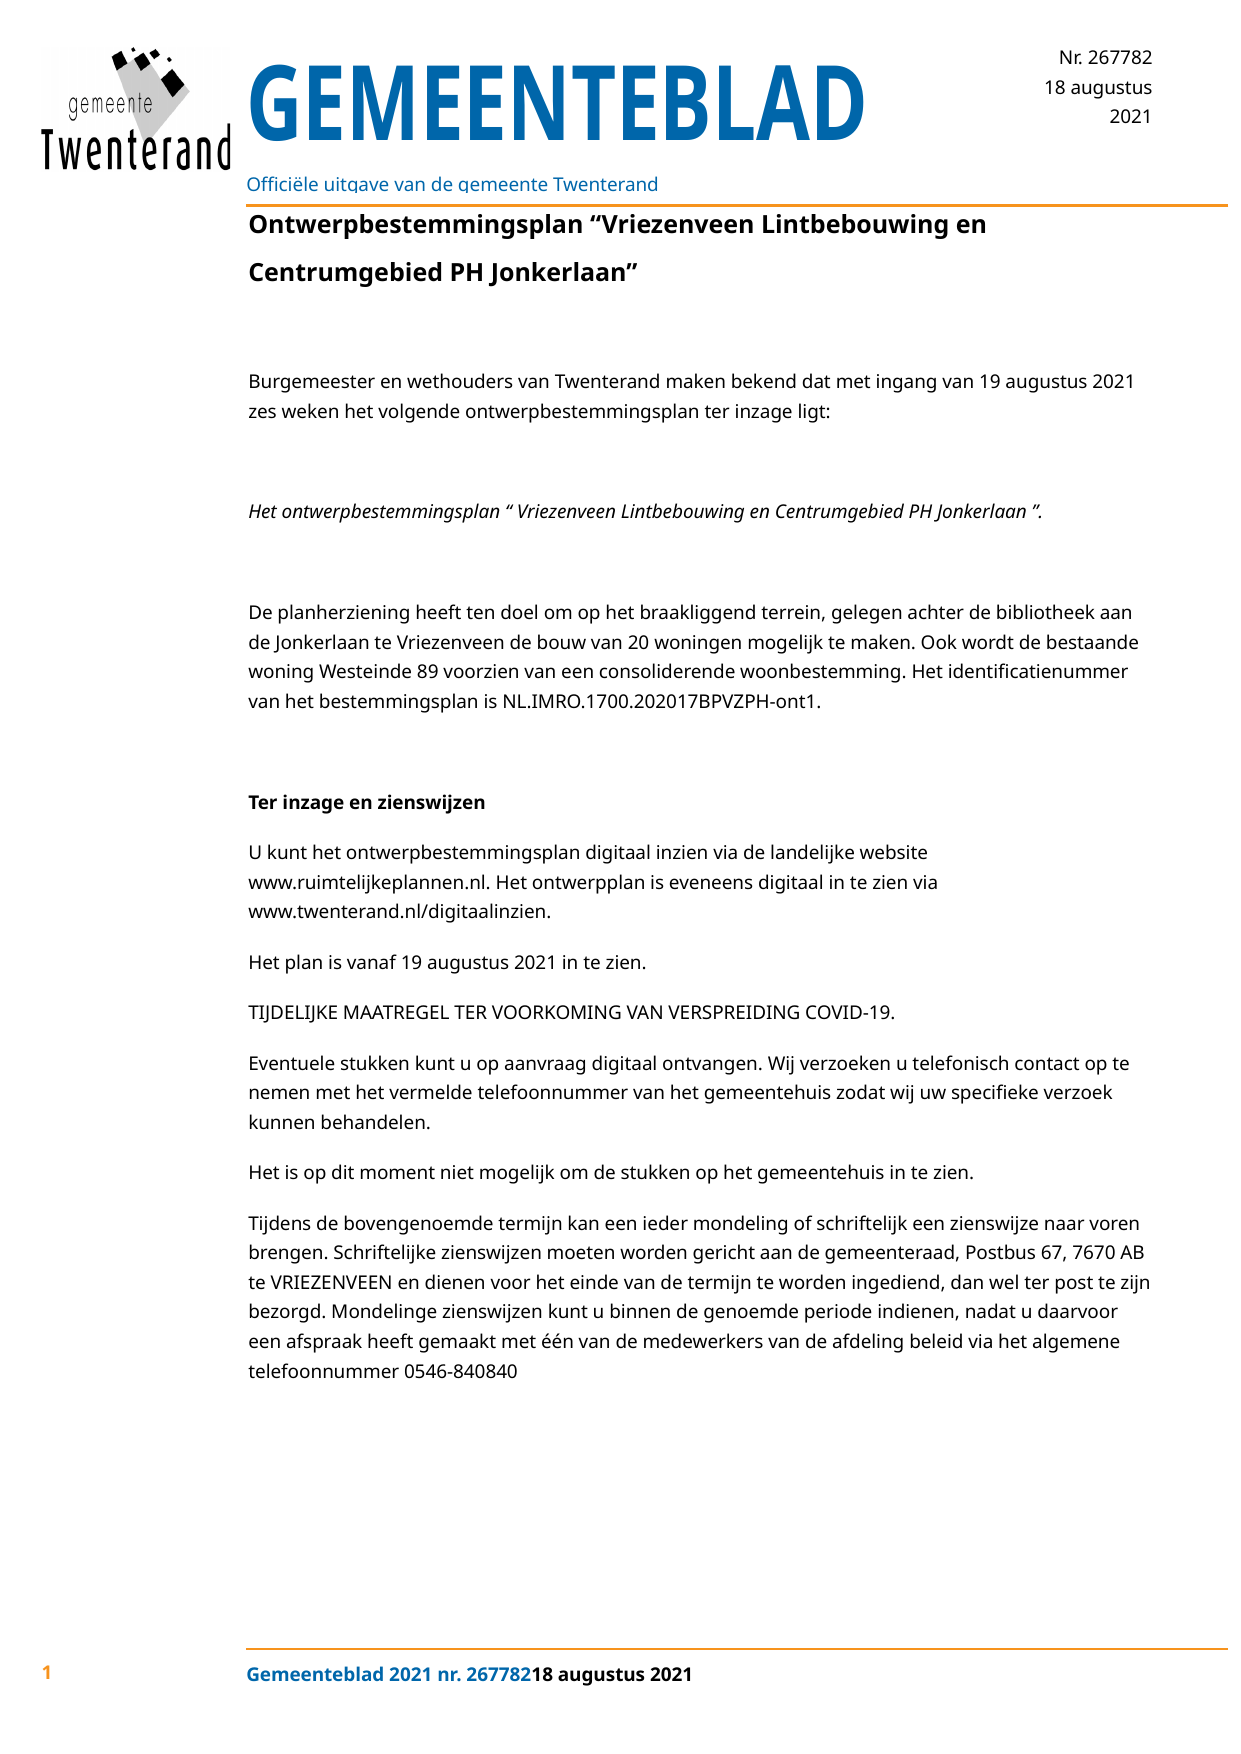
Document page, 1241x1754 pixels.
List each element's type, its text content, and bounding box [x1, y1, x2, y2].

text Eventuele stukken kunt u op aanvraag digitaal ontvangen. Wij verzoeken u telefonisch contact op te nemen met het vermelde telefoonnummer van het gemeentehuis zodat wij uw specifieke verzoek kunnen behandelen. [248, 1050, 1152, 1135]
picture [41, 47, 231, 172]
text Tijdens de bovengenoemde termijn kan een ieder mondeling of schriftelijk een zienswijze naar voren brengen. Schriftelijke zienswijzen moeten worden gericht aan de gemeenteraad, Postbus 67, 7670 AB te VRIEZENVEEN en dienen voor het einde van de termijn te worden ingediend, dan wel ter post te zijn bezorgd. Mondelinge zienswijzen kunt u binnen de genoemde periode indienen, nadat u daarvoor een afspraak heeft gemaakt met één van de medewerkers van de afdeling beleid via het algemene telefoonnummer 0546-840840 [248, 1210, 1152, 1384]
text Het ontwerpbestemmingsplan “ Vriezenveen Lintbebouwing en Centrumgebied PH Jonkerlaan ”. [248, 499, 1152, 524]
text Ontwerpbestemmingsplan “Vriezenveen Lintbebouwing en Centrumgebied PH Jonkerlaan” [248, 207, 1152, 288]
text U kunt het ontwerpbestemmingsplan digitaal inzien via de landelijke website www.ruimtelijkeplannen.nl. Het ontwerpplan is eveneens digitaal in te zien via www.twenterand.nl/digitaalinzien. [248, 839, 1152, 924]
text TIJDELIJKE MAATREGEL TER VOORKOMING VAN VERSPREIDING COVID-19. [248, 999, 1152, 1025]
text Ter inzage en zienswijzen [248, 789, 1152, 815]
text De planherziening heeft ten doel om op het braakliggend terrein, gelegen achter de bibliotheek aan de Jonkerlaan te Vriezenveen de bouw van 20 woningen mogelijk te maken. Ook wordt de bestaande woning Westeinde 89 voorzien van een consoliderende woonbestemming. Het identificatienummer van het bestemmingsplan is NL.IMRO.1700.202017BPVZPH-ont1. [248, 599, 1152, 714]
text Burgemeester en wethouders van Twenterand maken bekend dat met ingang van 19 augustus 2021 zes weken het volgende ontwerpbestemmingsplan ter inzage ligt: [248, 368, 1152, 424]
text Het is op dit moment niet mogelijk om de stukken op het gemeentehuis in te zien. [248, 1159, 1152, 1185]
text Het plan is vanaf 19 augustus 2021 in te zien. [248, 949, 1152, 975]
